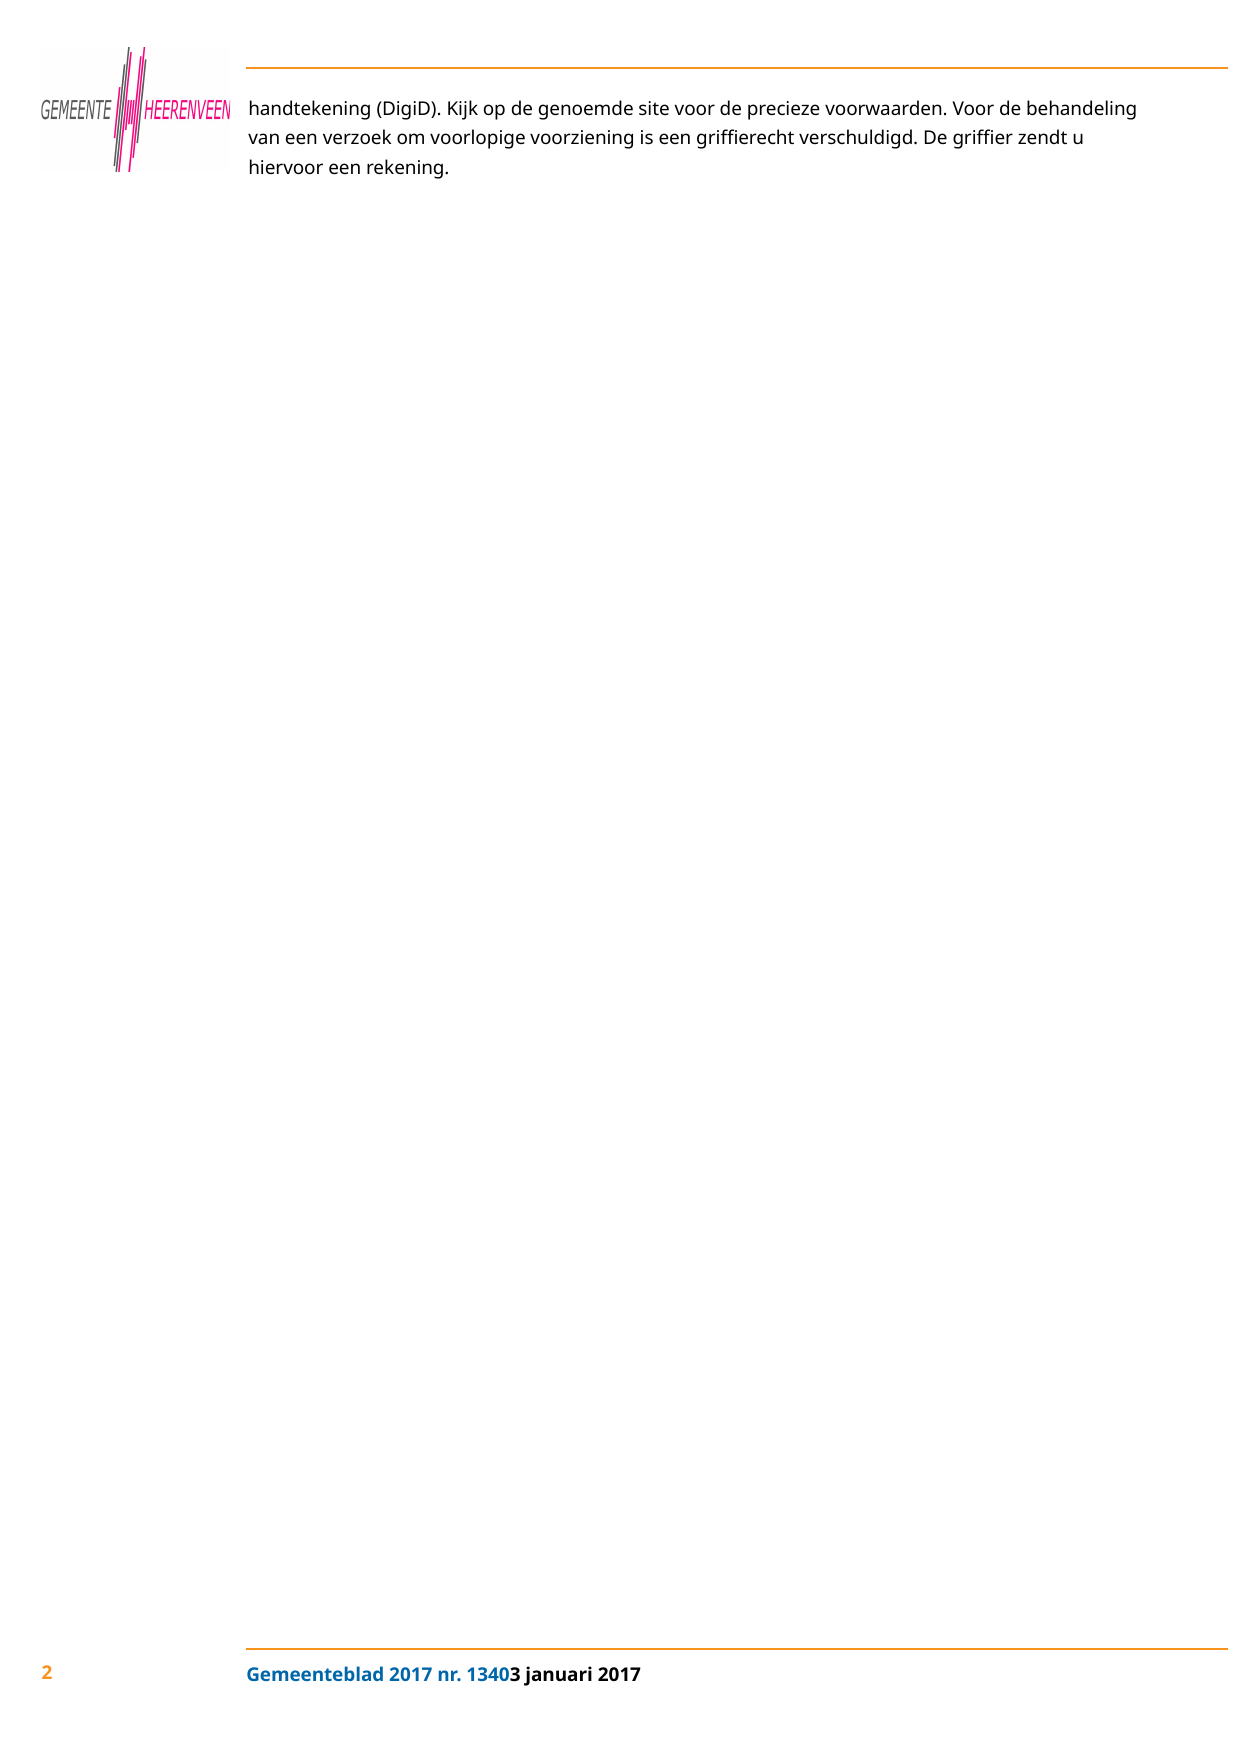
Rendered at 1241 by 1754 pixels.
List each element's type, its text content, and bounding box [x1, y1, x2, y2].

picture [41, 47, 231, 172]
text handtekening (DigiD). Kijk op de genoemde site voor de precieze voorwaarden. Voor de behandeling van een verzoek om voorlopige voorziening is een griffierecht verschuldigd. De griffier zendt u hiervoor een rekening. [248, 95, 1152, 180]
